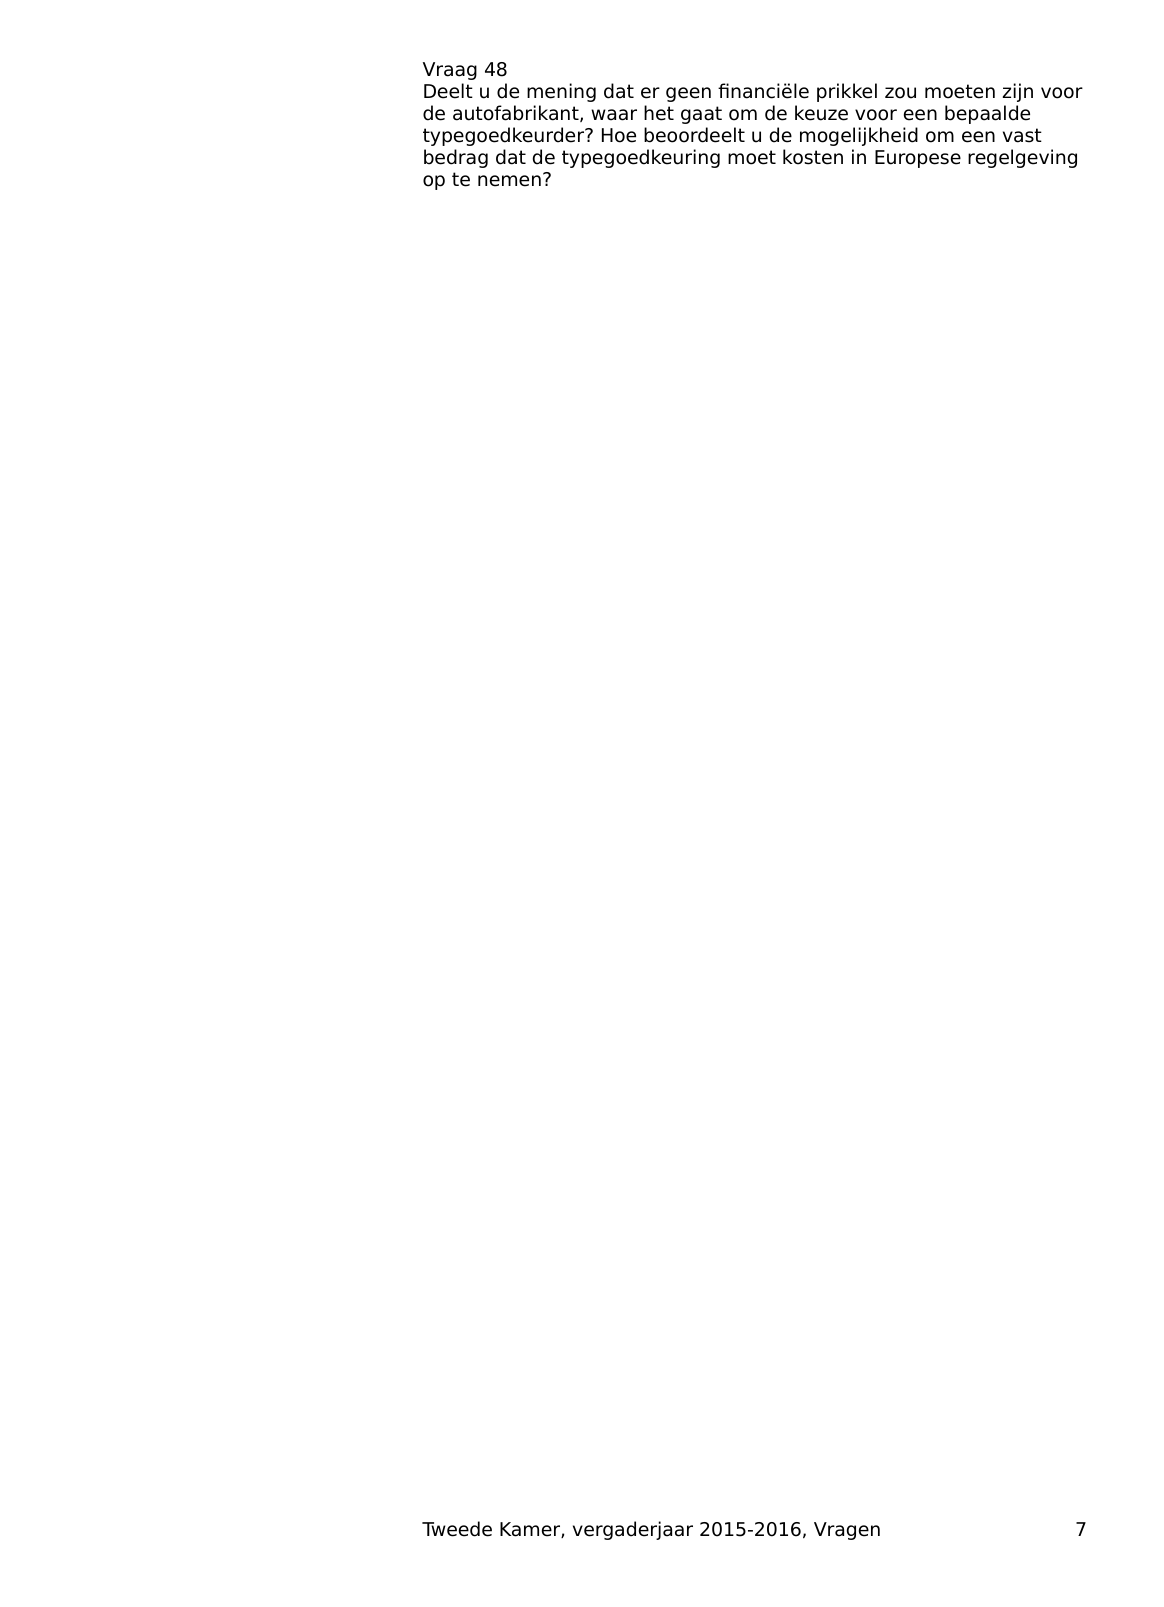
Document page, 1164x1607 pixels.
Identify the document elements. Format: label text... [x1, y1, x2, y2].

text Vraag 48 [422, 59, 1087, 81]
text Deelt u de mening dat er geen financiële prikkel zou moeten zijn voor de autofabrikant, waar het gaat om de keuze voor een bepaalde typegoedkeurder? Hoe beoordeelt u de mogelijkheid om een vast bedrag dat de typegoedkeuring moet kosten in Europese regelgeving op te nemen? [422, 81, 1087, 191]
